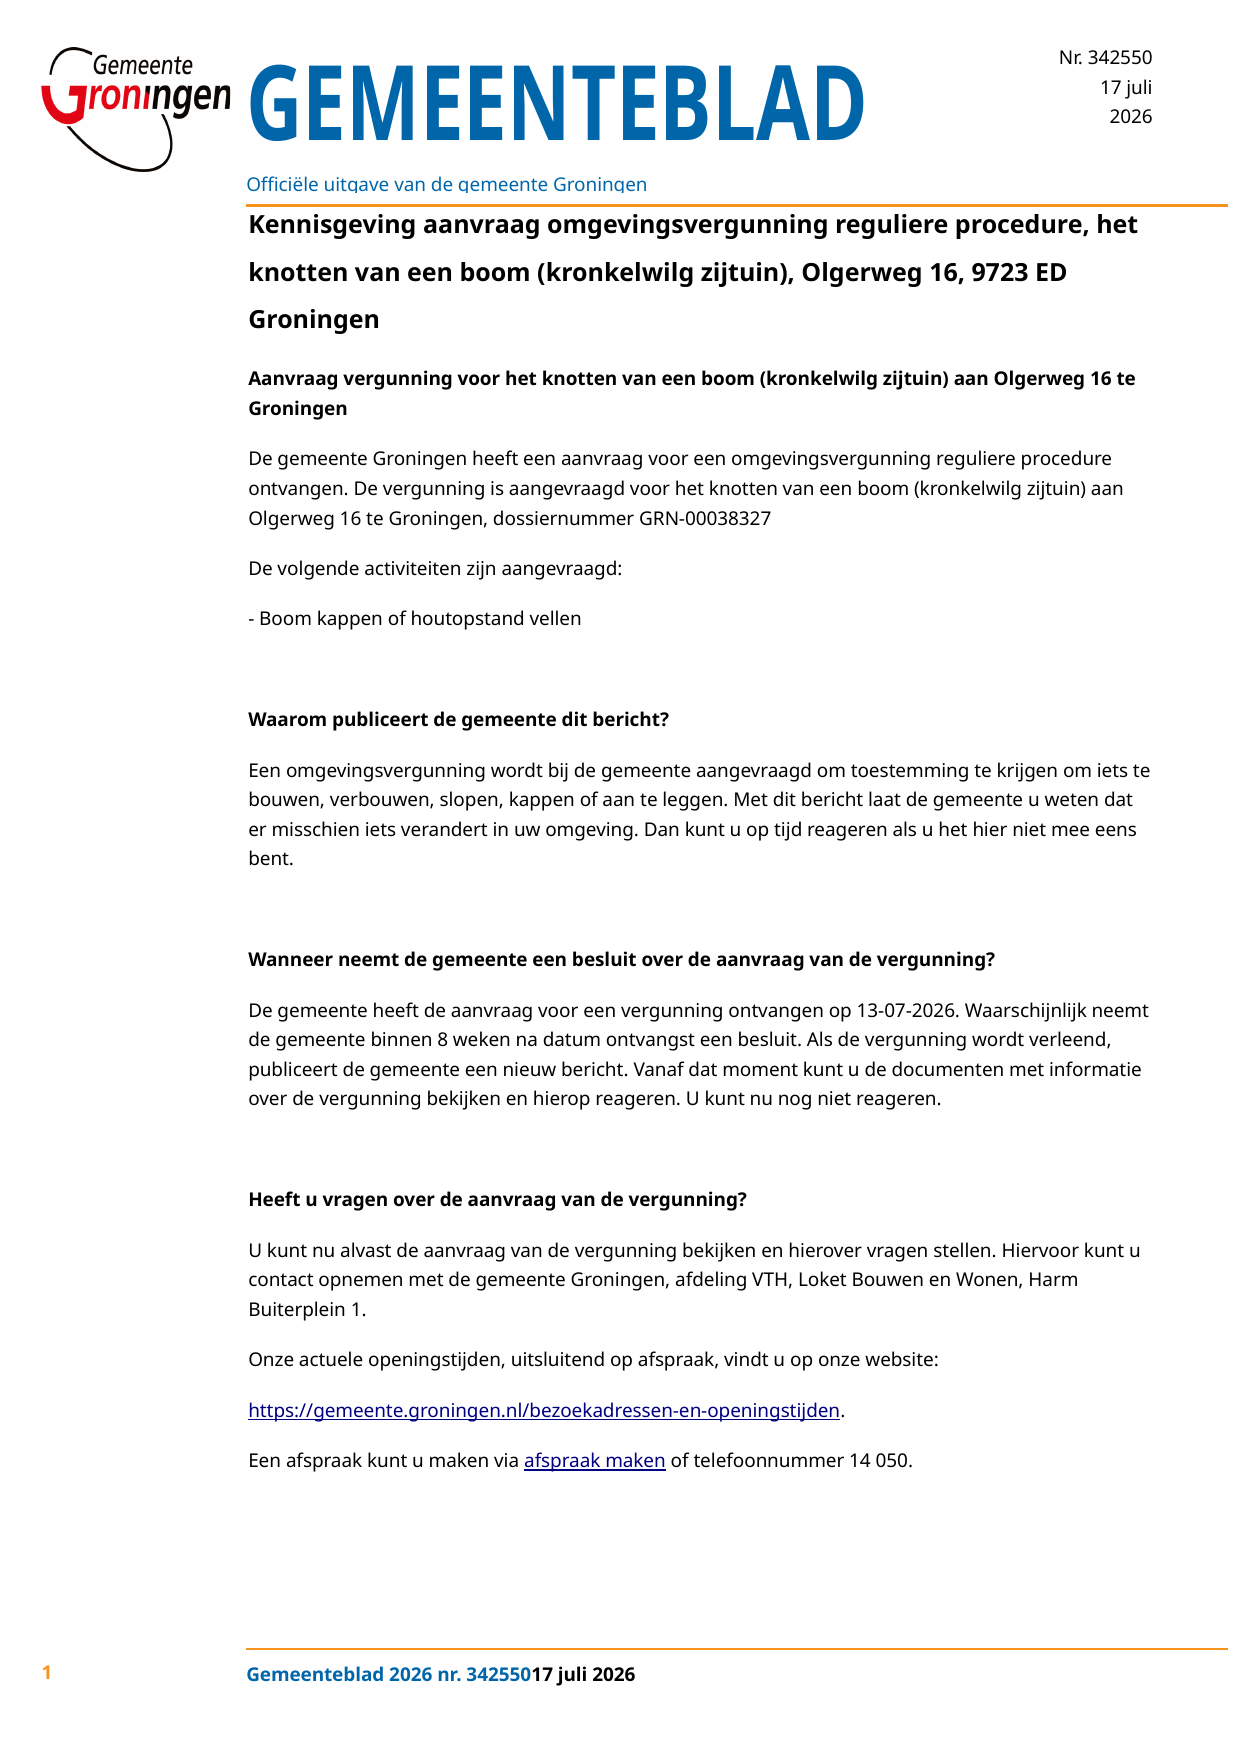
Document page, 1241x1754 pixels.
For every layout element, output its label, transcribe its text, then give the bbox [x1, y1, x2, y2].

text De gemeente Groningen heeft een aanvraag voor een omgevingsvergunning reguliere procedure ontvangen. De vergunning is aangevraagd voor het knotten van een boom (kronkelwilg zijtuin) aan Olgerweg 16 te Groningen, dossiernummer GRN-00038327 [248, 446, 1152, 530]
text Waarom publiceert de gemeente dit bericht? [248, 706, 1152, 732]
text De volgende activiteiten zijn aangevraagd: [248, 555, 1152, 581]
text Onze actuele openingstijden, uitsluitend op afspraak, vindt u op onze website: [248, 1346, 1152, 1372]
picture [41, 47, 231, 172]
text Wanneer neemt de gemeente een besluit over de aanvraag van de vergunning? [248, 946, 1152, 972]
text - Boom kappen of houtopstand vellen [248, 606, 1152, 631]
text Kennisgeving aanvraag omgevingsvergunning reguliere procedure, het knotten van een boom (kronkelwilg zijtuin), Olgerweg 16, 9723 ED Groningen [248, 207, 1152, 336]
text Een afspraak kunt u maken via afspraak maken of telefoonnummer 14 050. [248, 1447, 1152, 1473]
text De gemeente heeft de aanvraag voor een vergunning ontvangen op 13-07-2026. Waarschijnlijk neemt de gemeente binnen 8 weken na datum ontvangst een besluit. Als de vergunning wordt verleend, publiceert de gemeente een nieuw bericht. Vanaf dat moment kunt u de documenten met informatie over de vergunning bekijken en hierop reageren. U kunt nu nog niet reageren. [248, 997, 1152, 1111]
text Een omgevingsvergunning wordt bij de gemeente aangevraagd om toestemming te krijgen om iets te bouwen, verbouwen, slopen, kappen of aan te leggen. Met dit bericht laat de gemeente u weten dat er misschien iets verandert in uw omgeving. Dan kunt u op tijd reageren als u het hier niet mee eens bent. [248, 757, 1152, 871]
text U kunt nu alvast de aanvraag van de vergunning bekijken en hierover vragen stellen. Hiervoor kunt u contact opnemen met de gemeente Groningen, afdeling VTH, Loket Bouwen en Wonen, Harm Buiterplein 1. [248, 1237, 1152, 1322]
text Heeft u vragen over de aanvraag van de vergunning? [248, 1186, 1152, 1212]
text Aanvraag vergunning voor het knotten van een boom (kronkelwilg zijtuin) aan Olgerweg 16 te Groningen [248, 366, 1152, 421]
text https://gemeente.groningen.nl/bezoekadressen-en-openingstijden. [248, 1397, 1152, 1422]
